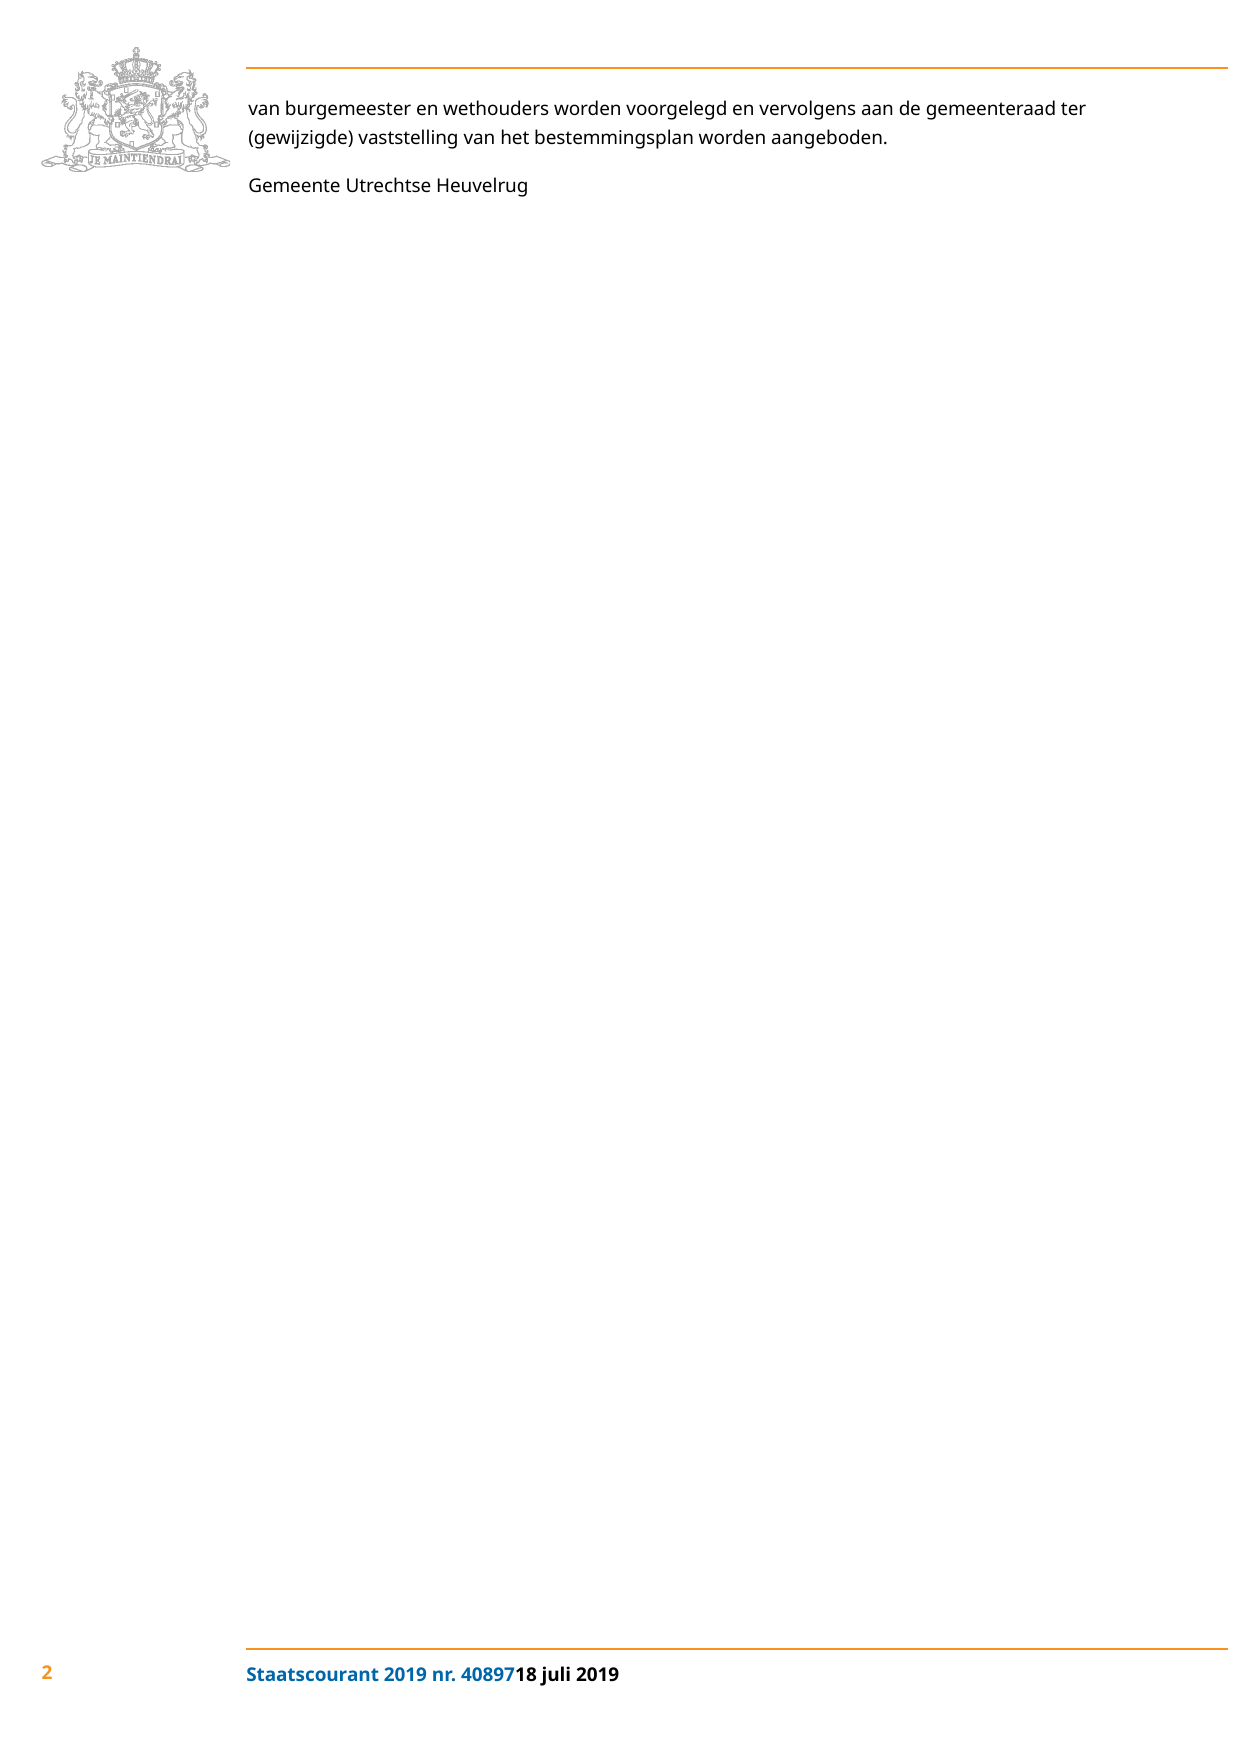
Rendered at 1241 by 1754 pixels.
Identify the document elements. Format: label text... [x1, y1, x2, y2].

text van burgemeester en wethouders worden voorgelegd en vervolgens aan de gemeenteraad ter (gewijzigde) vaststelling van het bestemmingsplan worden aangeboden. [248, 95, 1152, 150]
picture [41, 47, 231, 172]
text Gemeente Utrechtse Heuvelrug [248, 172, 1152, 198]
